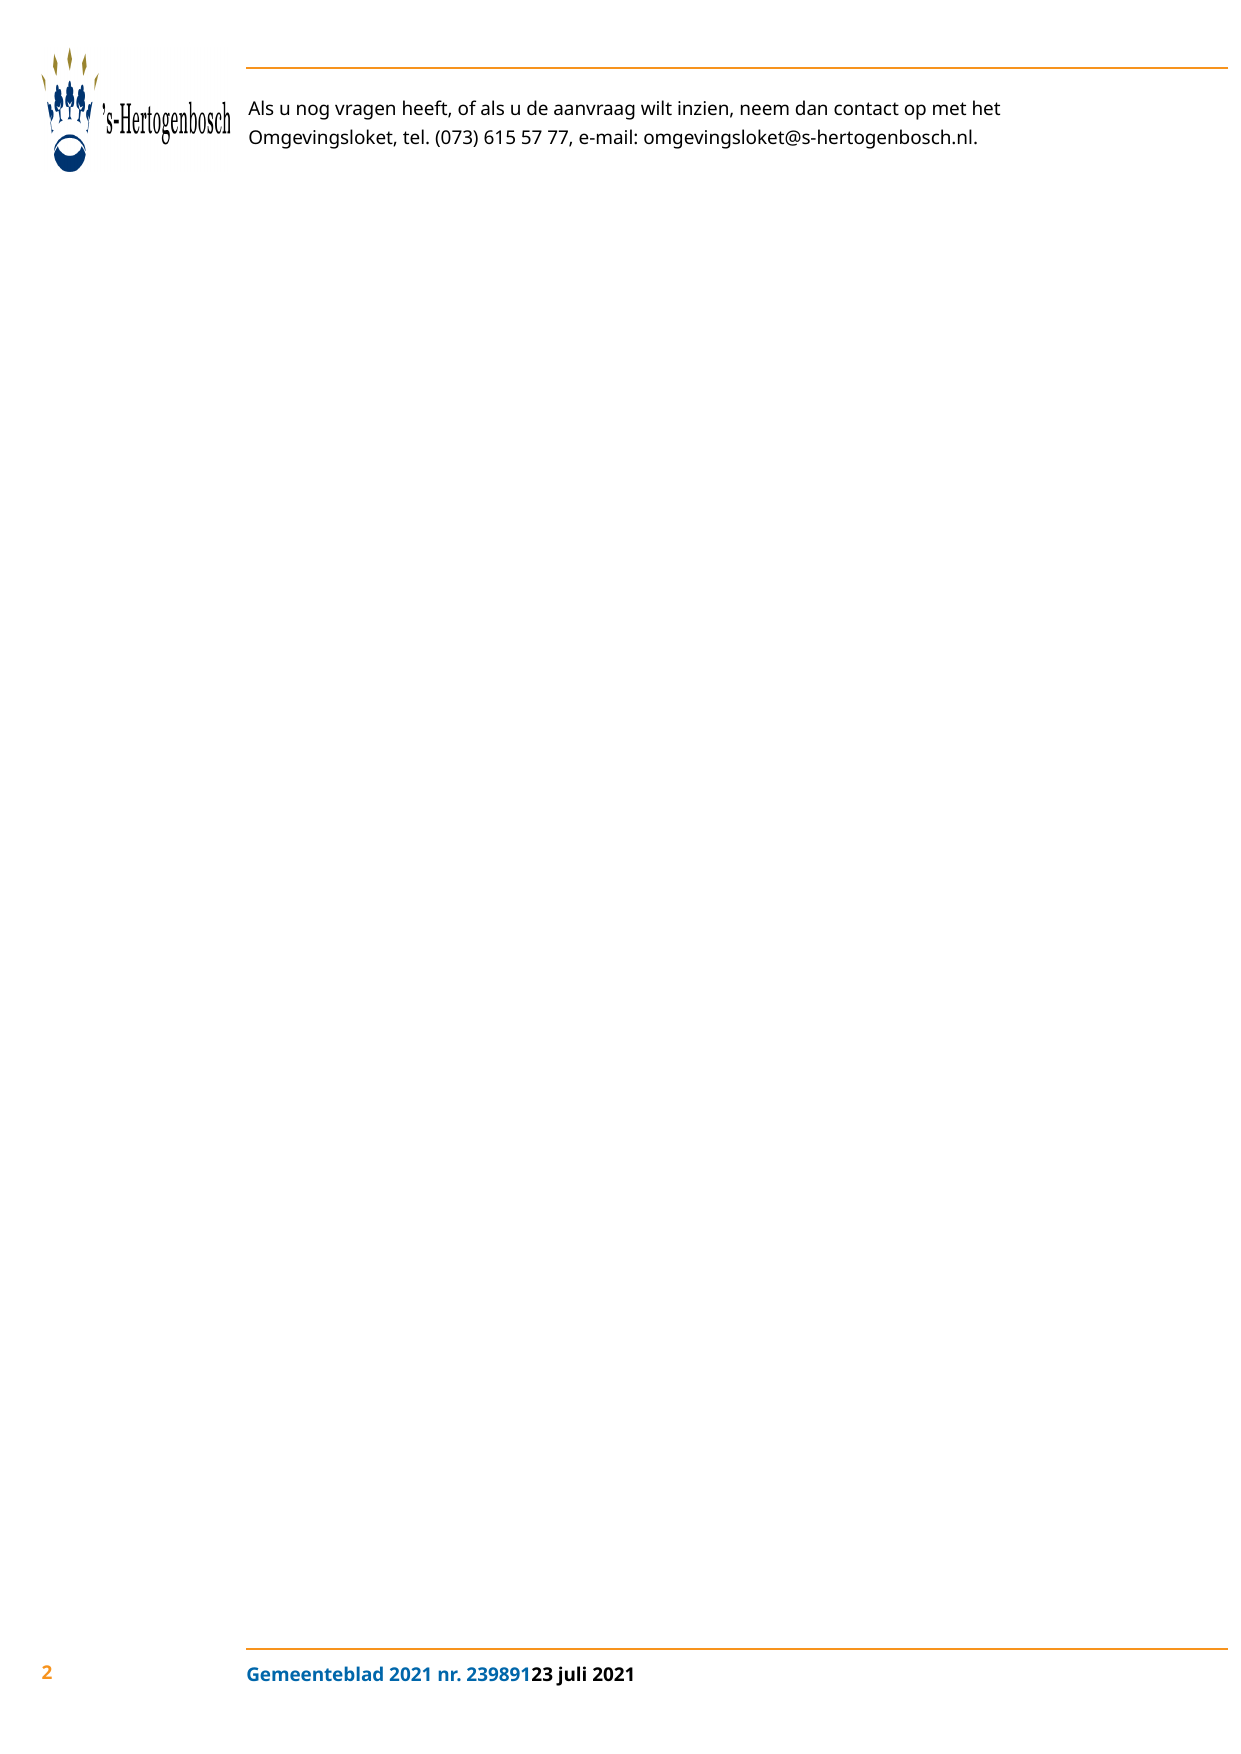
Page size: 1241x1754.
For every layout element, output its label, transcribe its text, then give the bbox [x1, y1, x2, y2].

text Als u nog vragen heeft, of als u de aanvraag wilt inzien, neem dan contact op met het Omgevingsloket, tel. (073) 615 57 77, e-mail: omgevingsloket@s-hertogenbosch.nl. [248, 95, 1152, 150]
picture [41, 47, 231, 172]
